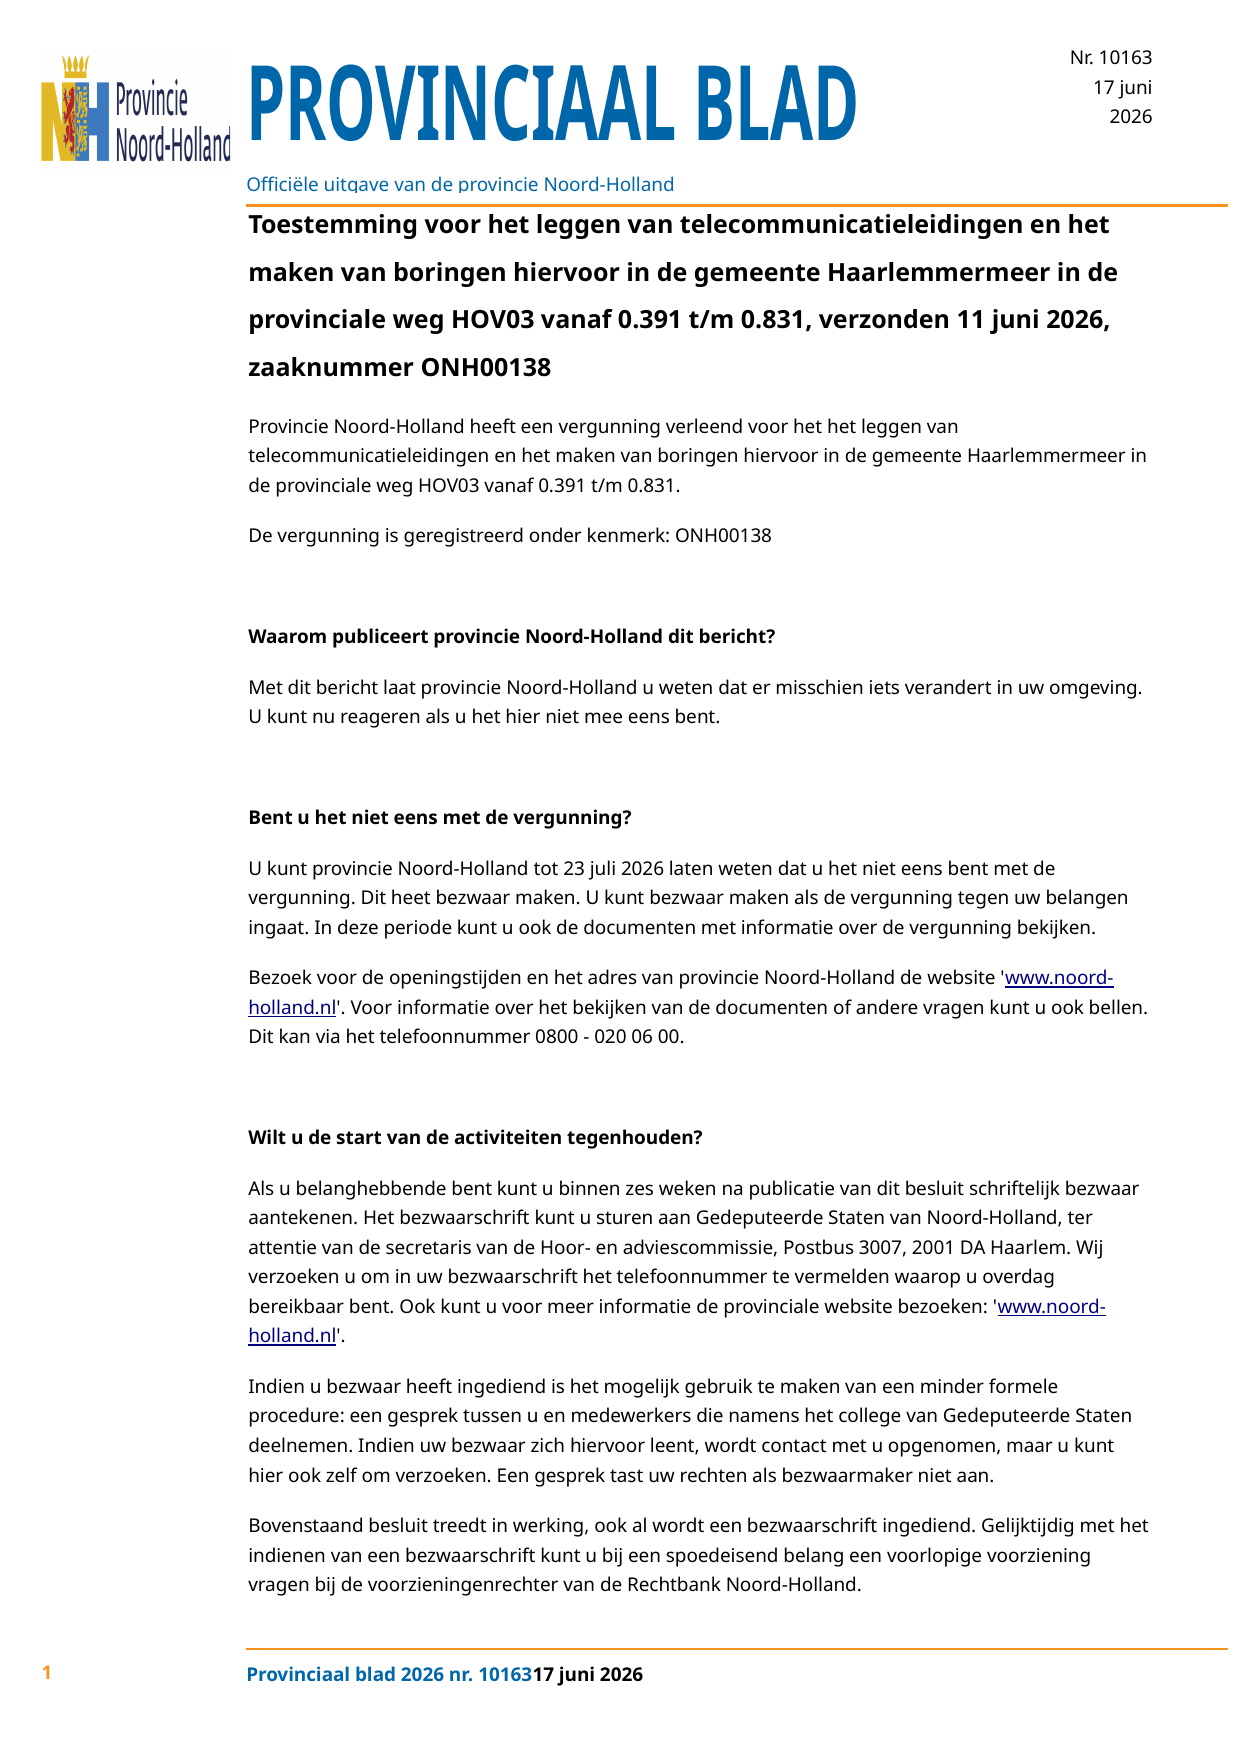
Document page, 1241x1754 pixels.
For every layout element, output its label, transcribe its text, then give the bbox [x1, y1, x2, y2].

text De vergunning is geregistreerd onder kenmerk: ONH00138 [248, 523, 1152, 548]
text Als u belanghebbende bent kunt u binnen zes weken na publicatie van dit besluit schriftelijk bezwaar aantekenen. Het bezwaarschrift kunt u sturen aan Gedeputeerde Staten van Noord-Holland, ter attentie van de secretaris van de Hoor- en adviescommissie, Postbus 3007, 2001 DA Haarlem. Wij verzoeken u om in uw bezwaarschrift het telefoonnummer te vermelden waarop u overdag bereikbaar bent. Ook kunt u voor meer informatie de provinciale website bezoeken: 'www.noord-holland.nl'. [248, 1175, 1152, 1348]
text U kunt provincie Noord-Holland tot 23 juli 2026 laten weten dat u het niet eens bent met de vergunning. Dit heet bezwaar maken. U kunt bezwaar maken als de vergunning tegen uw belangen ingaat. In deze periode kunt u ook de documenten met informatie over de vergunning bekijken. [248, 855, 1152, 940]
text Toestemming voor het leggen van telecommunicatieleidingen en het maken van boringen hiervoor in de gemeente Haarlemmermeer in de provinciale weg HOV03 vanaf 0.391 t/m 0.831, verzonden 11 juni 2026, zaaknummer ONH00138 [248, 207, 1152, 384]
text Met dit bericht laat provincie Noord-Holland u weten dat er misschien iets verandert in uw omgeving. U kunt nu reageren als u het hier niet mee eens bent. [248, 674, 1152, 729]
text Indien u bezwaar heeft ingediend is het mogelijk gebruik te maken van een minder formele procedure: een gesprek tussen u en medewerkers die namens het college van Gedeputeerde Staten deelnemen. Indien uw bezwaar zich hiervoor leent, wordt contact met u opgenomen, maar u kunt hier ook zelf om verzoeken. Een gesprek tast uw rechten als bezwaarmaker niet aan. [248, 1373, 1152, 1488]
picture [41, 47, 231, 172]
text Provincie Noord-Holland heeft een vergunning verleend voor het het leggen van telecommunicatieleidingen en het maken van boringen hiervoor in de gemeente Haarlemmermeer in de provinciale weg HOV03 vanaf 0.391 t/m 0.831. [248, 413, 1152, 498]
text Wilt u de start van de activiteiten tegenhouden? [248, 1124, 1152, 1150]
text Bent u het niet eens met de vergunning? [248, 804, 1152, 830]
text Waarom publiceert provincie Noord-Holland dit bericht? [248, 623, 1152, 649]
text Bovenstaand besluit treedt in werking, ook al wordt een bezwaarschrift ingediend. Gelijktijdig met het indienen van een bezwaarschrift kunt u bij een spoedeisend belang een voorlopige voorziening vragen bij de voorzieningenrechter van de Rechtbank Noord-Holland. [248, 1512, 1152, 1597]
text Bezoek voor de openingstijden en het adres van provincie Noord-Holland de website 'www.noord-holland.nl'. Voor informatie over het bekijken van de documenten of andere vragen kunt u ook bellen. Dit kan via het telefoonnummer 0800 - 020 06 00. [248, 964, 1152, 1049]
